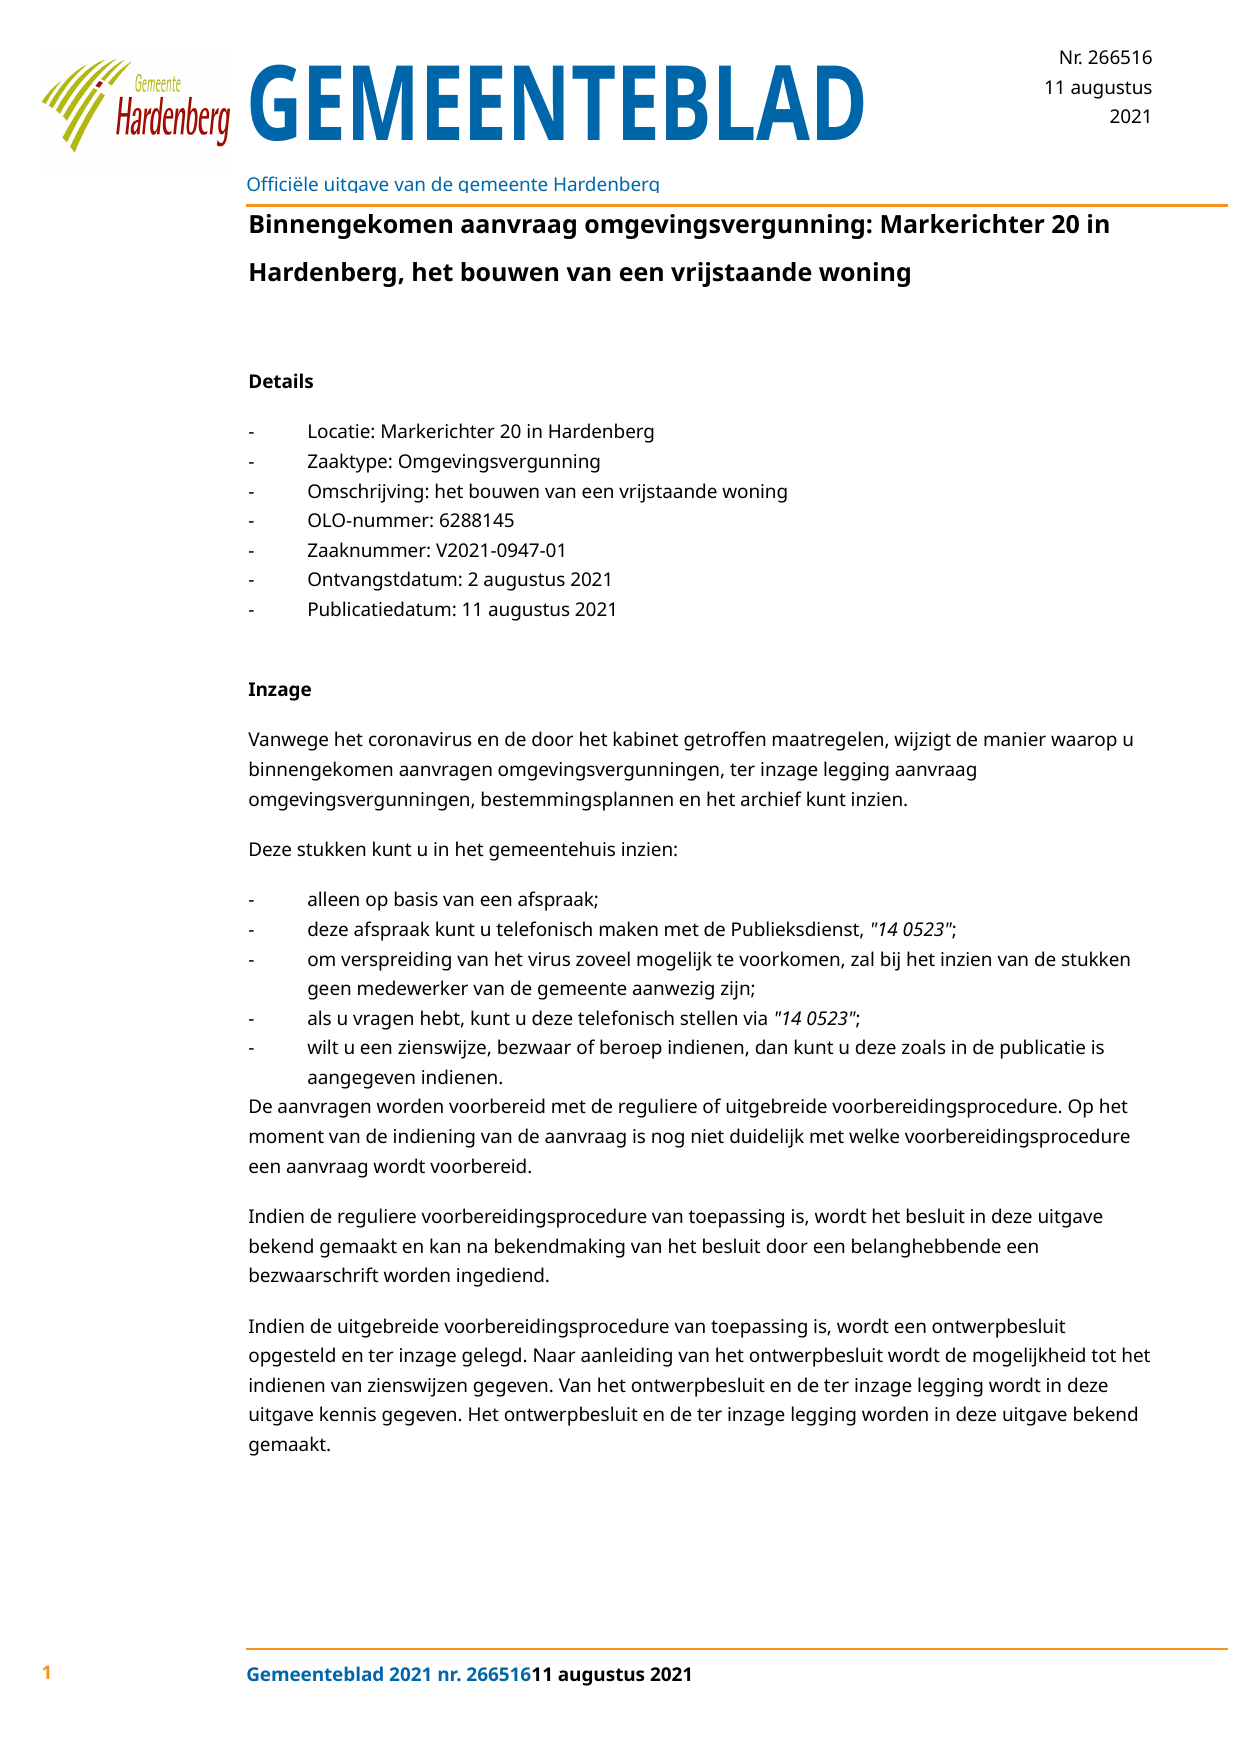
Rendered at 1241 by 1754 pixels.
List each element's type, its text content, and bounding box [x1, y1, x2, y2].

list Zaaknummer: V2021-0947-01 [248, 537, 1152, 563]
text Inzage [248, 676, 1152, 702]
text Vanwege het coronavirus en de door het kabinet getroffen maatregelen, wijzigt de manier waarop u binnengekomen aanvragen omgevingsvergunningen, ter inzage legging aanvraag omgevingsvergunningen, bestemmingsplannen en het archief kunt inzien. [248, 727, 1152, 812]
list alleen op basis van een afspraak; [248, 887, 1152, 912]
text Indien de uitgebreide voorbereidingsprocedure van toepassing is, wordt een ontwerpbesluit opgesteld en ter inzage gelegd. Naar aanleiding van het ontwerpbesluit wordt de mogelijkheid tot het indienen van zienswijzen gegeven. Van het ontwerpbesluit en de ter inzage legging wordt in deze uitgave kennis gegeven. Het ontwerpbesluit en de ter inzage legging worden in deze uitgave bekend gemaakt. [248, 1313, 1152, 1457]
list Ontvangstdatum: 2 augustus 2021 [248, 567, 1152, 592]
list Omschrijving: het bouwen van een vrijstaande woning [248, 478, 1152, 504]
text Details [248, 368, 1152, 394]
list Publicatiedatum: 11 augustus 2021 [248, 596, 1152, 622]
list wilt u een zienswijze, bezwaar of beroep indienen, dan kunt u deze zoals in de publicatie is aangegeven indienen. [248, 1034, 1152, 1090]
picture [41, 47, 231, 172]
list om verspreiding van het virus zoveel mogelijk te voorkomen, zal bij het inzien van de stukken geen medewerker van de gemeente aanwezig zijn; [248, 946, 1152, 1001]
text Indien de reguliere voorbereidingsprocedure van toepassing is, wordt het besluit in deze uitgave bekend gemaakt en kan na bekendmaking van het besluit door een belanghebbende een bezwaarschrift worden ingediend. [248, 1203, 1152, 1288]
list deze afspraak kunt u telefonisch maken met de Publieksdienst, "14 0523"; [248, 916, 1152, 942]
text Binnengekomen aanvraag omgevingsvergunning: Markerichter 20 in Hardenberg, het bouwen van een vrijstaande woning [248, 207, 1152, 288]
list OLO-nummer: 6288145 [248, 507, 1152, 533]
list Locatie: Markerichter 20 in Hardenberg [248, 419, 1152, 444]
list Zaaktype: Omgevingsvergunning [248, 448, 1152, 474]
text De aanvragen worden voorbereid met de reguliere of uitgebreide voorbereidingsprocedure. Op het moment van de indiening van de aanvraag is nog niet duidelijk met welke voorbereidingsprocedure een aanvraag wordt voorbereid. [248, 1094, 1152, 1179]
text Deze stukken kunt u in het gemeentehuis inzien: [248, 836, 1152, 862]
list als u vragen hebt, kunt u deze telefonisch stellen via "14 0523"; [248, 1005, 1152, 1031]
